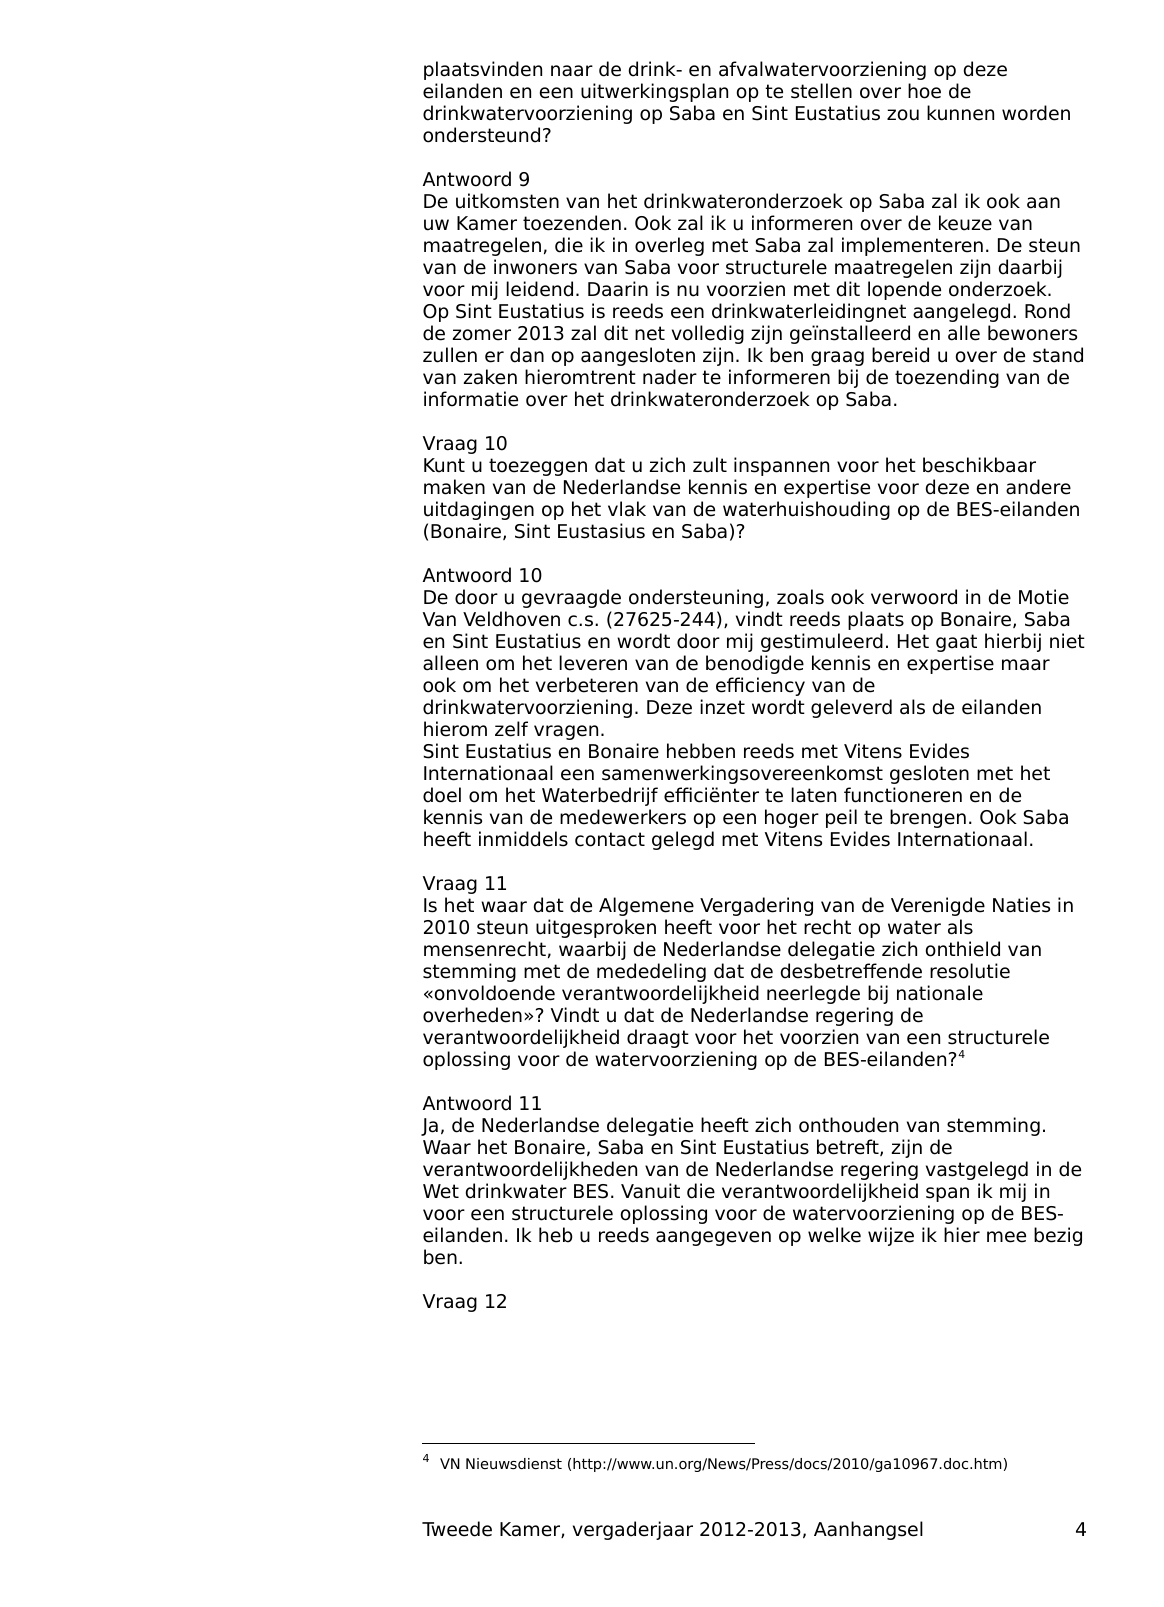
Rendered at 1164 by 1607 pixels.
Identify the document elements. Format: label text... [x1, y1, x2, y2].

text Vraag 11 [422, 873, 1087, 895]
text VN Nieuwsdienst (http://www.un.org/News/Press/docs/2010/ga10967.doc.htm) [422, 1452, 1087, 1474]
text Vraag 10 [422, 433, 1087, 455]
text De door u gevraagde ondersteuning, zoals ook verwoord in de Motie Van Veldhoven c.s. (27625-244), vindt reeds plaats op Bonaire, Saba en Sint Eustatius en wordt door mij gestimuleerd. Het gaat hierbij niet alleen om het leveren van de benodigde kennis en expertise maar ook om het verbeteren van de efficiency van de drinkwatervoorziening. Deze inzet wordt geleverd als de eilanden hierom zelf vragen. [422, 587, 1087, 741]
text Sint Eustatius en Bonaire hebben reeds met Vitens Evides Internationaal een samenwerkingsovereenkomst gesloten met het doel om het Waterbedrijf efficiënter te laten functioneren en de kennis van de medewerkers op een hoger peil te brengen. Ook Saba heeft inmiddels contact gelegd met Vitens Evides Internationaal. [422, 741, 1087, 851]
text Antwoord 10 [422, 565, 1087, 587]
text Vraag 12 [422, 1291, 1087, 1313]
text Antwoord 9 [422, 169, 1087, 191]
text plaatsvinden naar de drink- en afvalwatervoorziening op deze eilanden en een uitwerkingsplan op te stellen over hoe de drinkwatervoorziening op Saba en Sint Eustatius zou kunnen worden ondersteund? [422, 59, 1087, 147]
text De uitkomsten van het drinkwateronderzoek op Saba zal ik ook aan uw Kamer toezenden. Ook zal ik u informeren over de keuze van maatregelen, die ik in overleg met Saba zal implementeren. De steun van de inwoners van Saba voor structurele maatregelen zijn daarbij voor mij leidend. Daarin is nu voorzien met dit lopende onderzoek. [422, 191, 1087, 301]
text Antwoord 11 [422, 1093, 1087, 1115]
text Kunt u toezeggen dat u zich zult inspannen voor het beschikbaar maken van de Nederlandse kennis en expertise voor deze en andere uitdagingen op het vlak van de waterhuishouding op de BES-eilanden (Bonaire, Sint Eustasius en Saba)? [422, 455, 1087, 543]
text Ja, de Nederlandse delegatie heeft zich onthouden van stemming. Waar het Bonaire, Saba en Sint Eustatius betreft, zijn de verantwoordelijkheden van de Nederlandse regering vastgelegd in de Wet drinkwater BES. Vanuit die verantwoordelijkheid span ik mij in voor een structurele oplossing voor de watervoorziening op de BES-eilanden. Ik heb u reeds aangegeven op welke wijze ik hier mee bezig ben. [422, 1115, 1087, 1269]
text Op Sint Eustatius is reeds een drinkwaterleidingnet aangelegd. Rond de zomer 2013 zal dit net volledig zijn geïnstalleerd en alle bewoners zullen er dan op aangesloten zijn. Ik ben graag bereid u over de stand van zaken hieromtrent nader te informeren bij de toezending van de informatie over het drinkwateronderzoek op Saba. [422, 301, 1087, 411]
text Is het waar dat de Algemene Vergadering van de Verenigde Naties in 2010 steun uitgesproken heeft voor het recht op water als mensenrecht, waarbij de Nederlandse delegatie zich onthield van stemming met de mededeling dat de desbetreffende resolutie «onvoldoende verantwoordelijkheid neerlegde bij nationale overheden»? Vindt u dat de Nederlandse regering de verantwoordelijkheid draagt voor het voorzien van een structurele oplossing voor de watervoorziening op de BES-eilanden? [422, 895, 1087, 1071]
